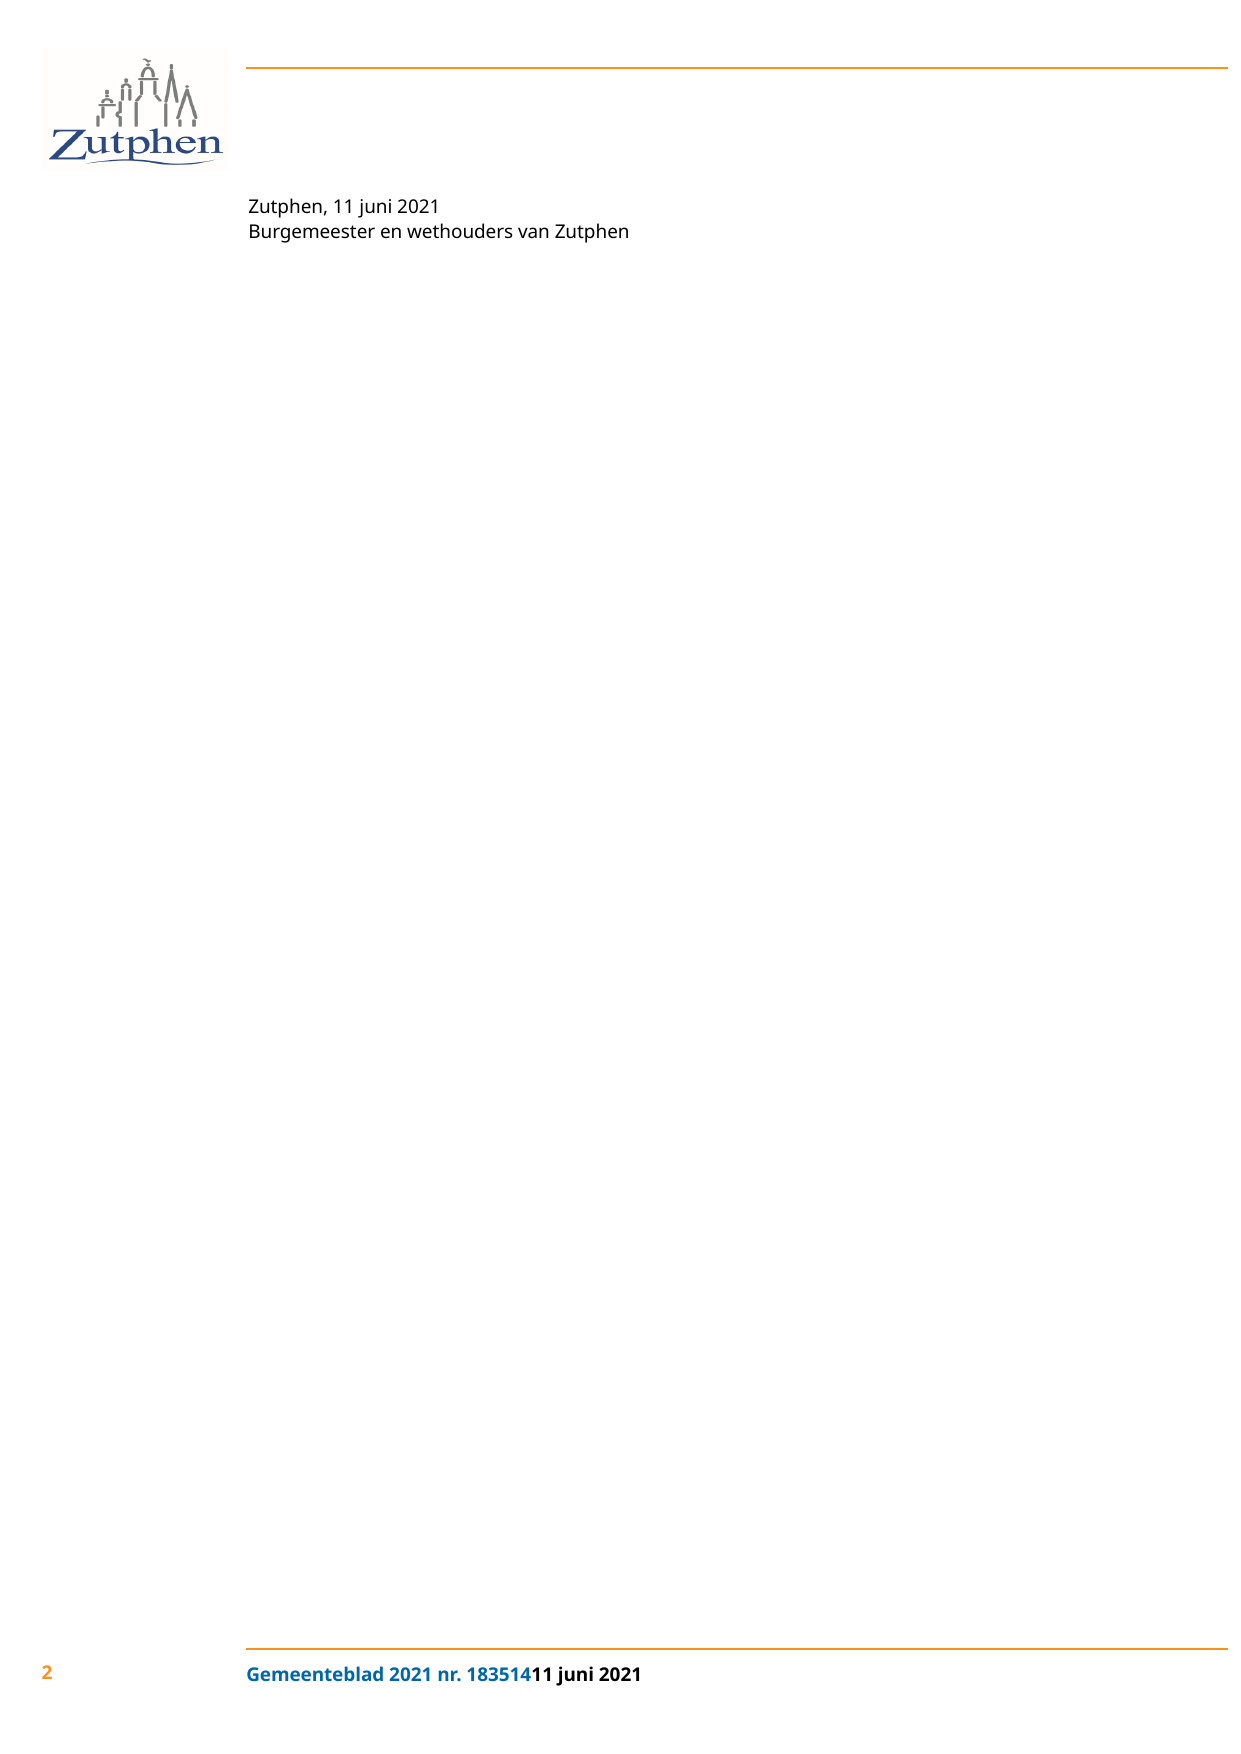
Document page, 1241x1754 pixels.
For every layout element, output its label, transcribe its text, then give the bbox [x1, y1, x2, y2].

text Zutphen, 11 juni 2021 [248, 193, 1152, 219]
picture [41, 47, 231, 172]
text Burgemeester en wethouders van Zutphen [248, 219, 1152, 244]
